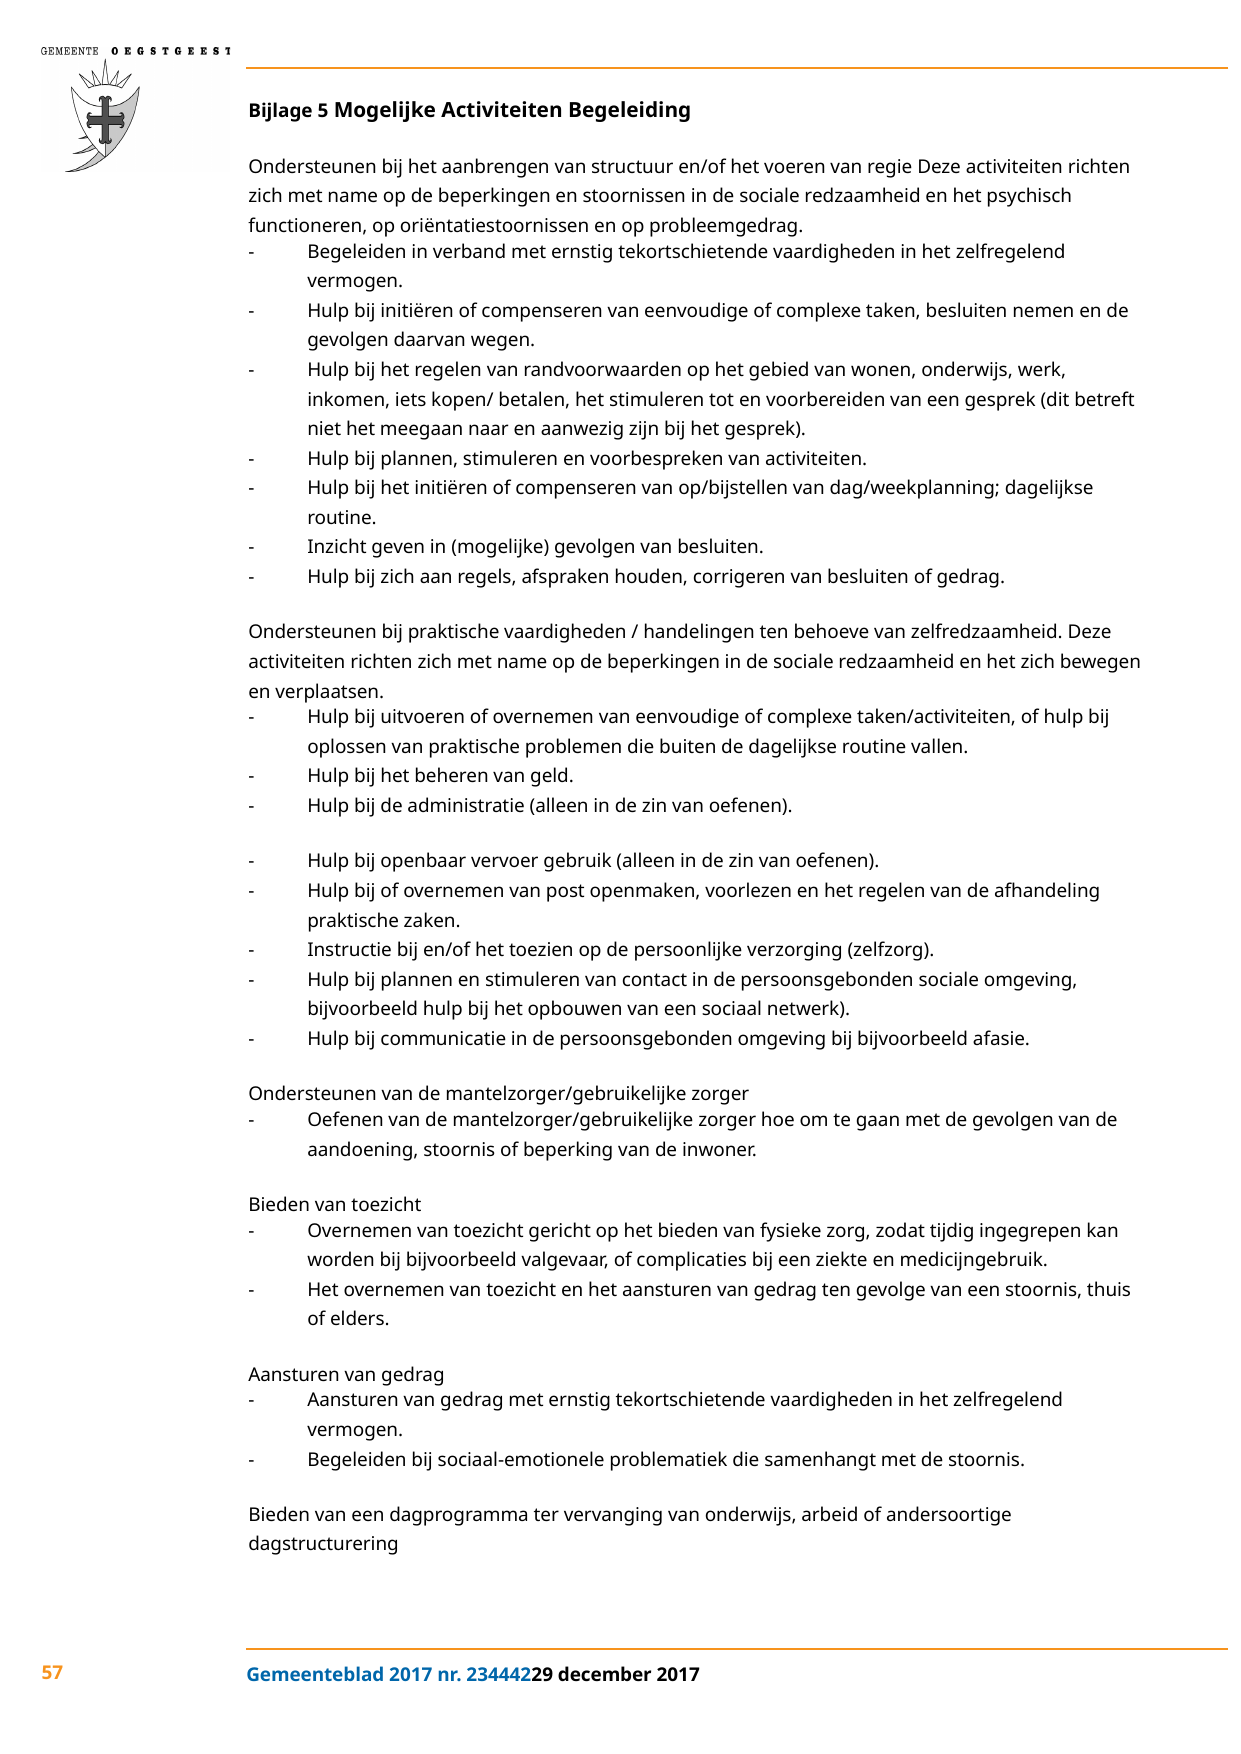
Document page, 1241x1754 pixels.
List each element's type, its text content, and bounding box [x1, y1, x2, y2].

table_cell Aansturen van gedrag met ernstig tekortschietende vaardigheden in het zelfregelend vermogen. Begeleiden bij sociaal-emotionele problematiek die samenhangt met de stoornis. [248, 1387, 1152, 1501]
table_cell Begeleiden in verband met ernstig tekortschietende vaardigheden in het zelfregelend vermogen. Hulp bij initiëren of compenseren van eenvoudige of complexe taken, besluiten nemen en de gevolgen daarvan wegen. Hulp bij het regelen van randvoorwaarden op het gebied van wonen, onderwijs, werk, inkomen, iets kopen/ betalen, het stimuleren tot en voorbereiden van een gesprek (dit betreft niet het meegaan naar en aanwezig zijn bij het gesprek). Hulp bij plannen, stimuleren en voorbespreken van activiteiten. Hulp bij het initiëren of compenseren van op/bijstellen van dag/weekplanning; dagelijkse routine. Inzicht geven in (mogelijke) gevolgen van besluiten. Hulp bij zich aan regels, afspraken houden, corrigeren van besluiten of gedrag. [248, 238, 1152, 619]
table_cell Ondersteunen van de mantelzorger/gebruikelijke zorger [248, 1080, 1152, 1106]
table_cell Bieden van toezicht [248, 1191, 1152, 1217]
table_header Ondersteunen bij het aanbrengen van structuur en/of het voeren van regie Deze activiteiten richten zich met name op de beperkingen en stoornissen in de sociale redzaamheid en het psychisch functioneren, op oriëntatiestoornissen en op probleemgedrag. [248, 153, 1152, 238]
table_cell Ondersteunen bij praktische vaardigheden / handelingen ten behoeve van zelfredzaamheid. Deze activiteiten richten zich met name op de beperkingen in de sociale redzaamheid en het zich bewegen en verplaatsen. [248, 619, 1152, 703]
picture [41, 47, 231, 172]
table_cell Overnemen van toezicht gericht op het bieden van fysieke zorg, zodat tijdig ingegrepen kan worden bij bijvoorbeeld valgevaar, of complicaties bij een ziekte en medicijngebruik. Het overnemen van toezicht en het aansturen van gedrag ten gevolge van een stoornis, thuis of elders. [248, 1217, 1152, 1361]
table_cell Hulp bij uitvoeren of overnemen van eenvoudige of complexe taken/activiteiten, of hulp bij oplossen van praktische problemen die buiten de dagelijkse routine vallen. Hulp bij het beheren van geld. Hulp bij de administratie (alleen in de zin van oefenen). [248, 704, 1152, 848]
table_cell Bieden van een dagprogramma ter vervanging van onderwijs, arbeid of andersoortige dagstructurering [248, 1501, 1152, 1556]
table_cell Hulp bij openbaar vervoer gebruik (alleen in de zin van oefenen). Hulp bij of overnemen van post openmaken, voorlezen en het regelen van de afhandeling praktische zaken. Instructie bij en/of het toezien op de persoonlijke verzorging (zelfzorg). Hulp bij plannen en stimuleren van contact in de persoonsgebonden sociale omgeving, bijvoorbeeld hulp bij het opbouwen van een sociaal netwerk). Hulp bij communicatie in de persoonsgebonden omgeving bij bijvoorbeeld afasie. [248, 848, 1152, 1080]
text Bijlage 5 Mogelijke Activiteiten Begeleiding [248, 95, 1152, 123]
table_cell Aansturen van gedrag [248, 1361, 1152, 1387]
table_cell Oefenen van de mantelzorger/gebruikelijke zorger hoe om te gaan met de gevolgen van de aandoening, stoornis of beperking van de inwoner. [248, 1106, 1152, 1191]
